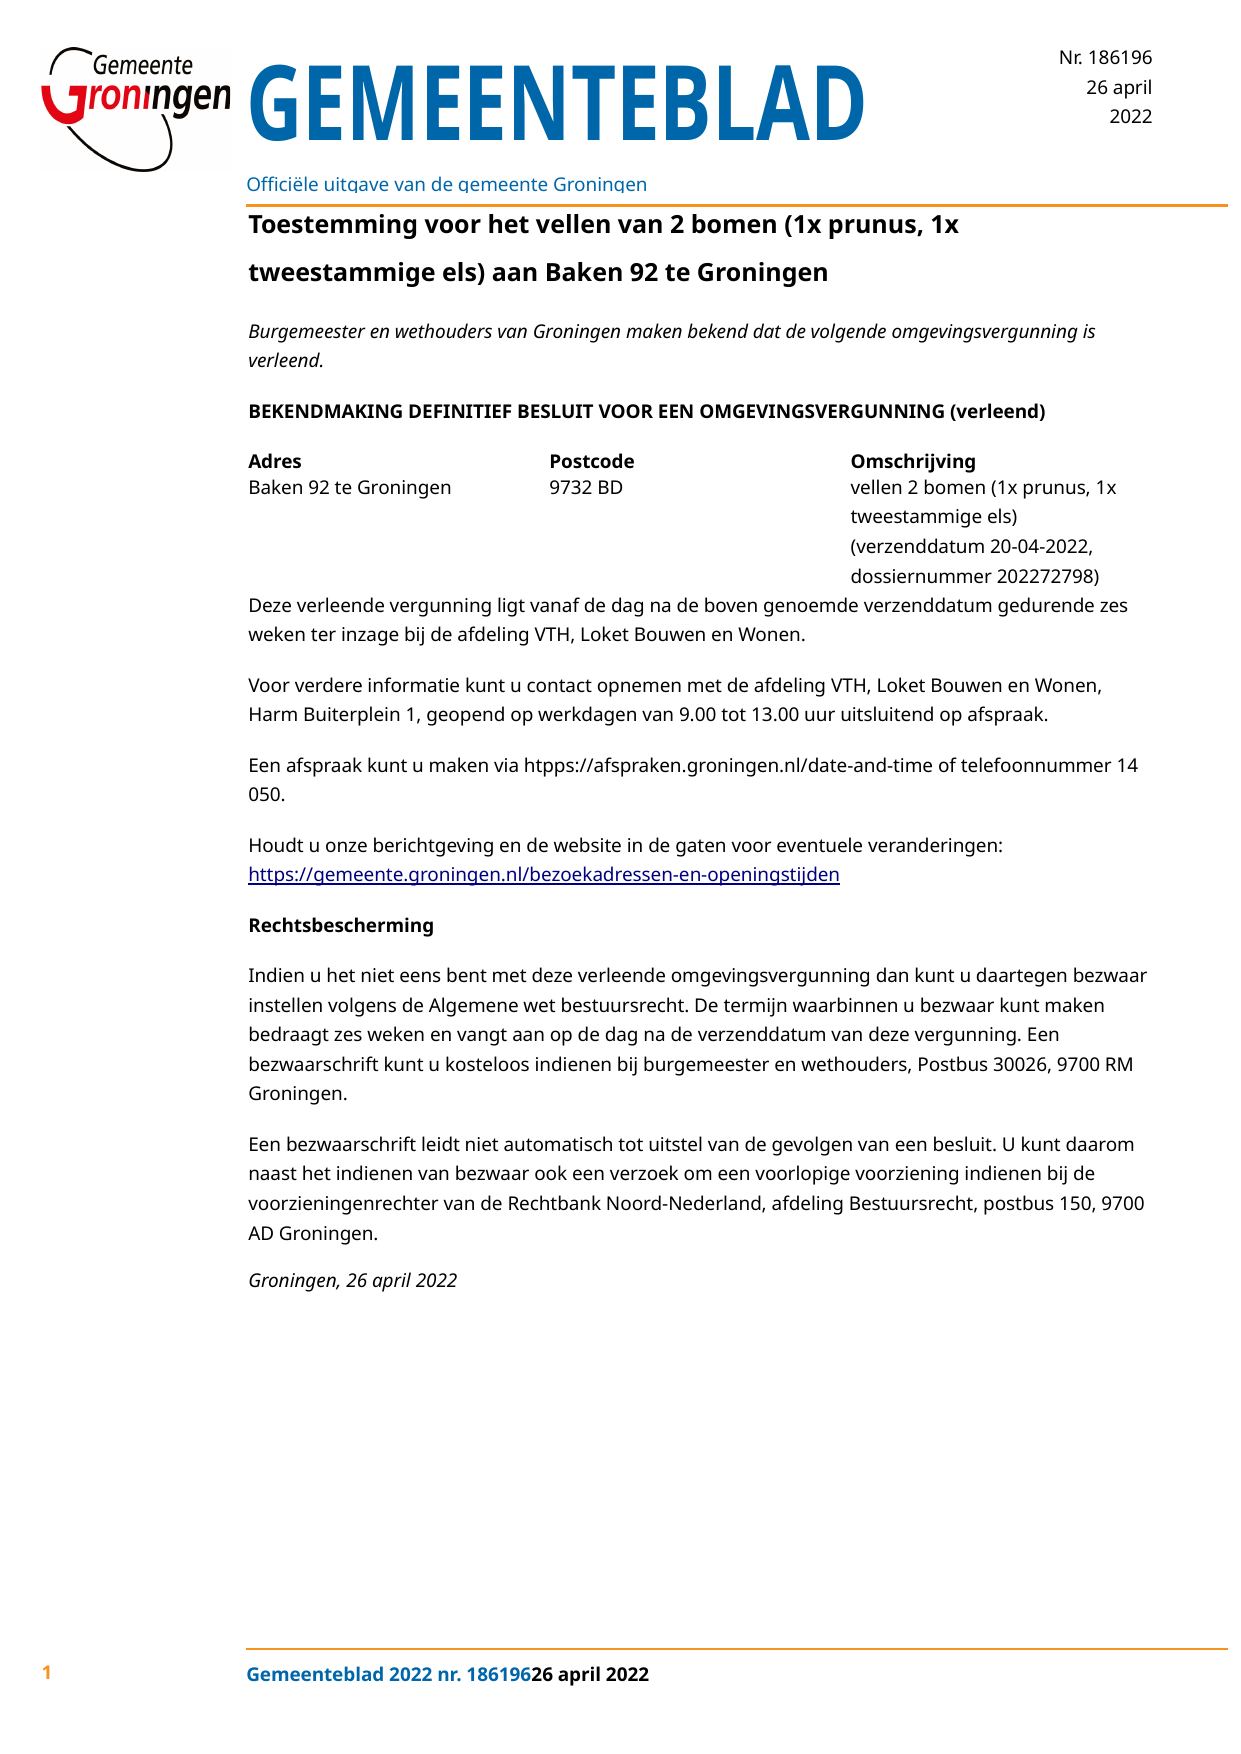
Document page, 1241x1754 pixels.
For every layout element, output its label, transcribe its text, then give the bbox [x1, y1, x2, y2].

text Burgemeester en wethouders van Groningen maken bekend dat de volgende omgevingsvergunning is verleend. [248, 318, 1152, 373]
text Groningen, 26 april 2022 [248, 1268, 1152, 1293]
text BEKENDMAKING DEFINITIEF BESLUIT VOOR EEN OMGEVINGSVERGUNNING (verleend) [248, 398, 1152, 424]
table_header Postcode [549, 449, 850, 474]
text Een afspraak kunt u maken via htpps://afspraken.groningen.nl/date-and-time of telefoonnummer 14 050. [248, 752, 1152, 807]
table_header Adres [248, 449, 549, 474]
table_cell Baken 92 te Groningen [248, 474, 549, 589]
picture [41, 47, 231, 172]
text Toestemming voor het vellen van 2 bomen (1x prunus, 1x tweestammige els) aan Baken 92 te Groningen [248, 207, 1152, 288]
text Houdt u onze berichtgeving en de website in de gaten voor eventuele veranderingen: https://gemeente.groningen.nl/bezoekadressen-en-openingstijden [248, 832, 1152, 887]
text Deze verleende vergunning ligt vanaf de dag na de boven genoemde verzenddatum gedurende zes weken ter inzage bij de afdeling VTH, Loket Bouwen en Wonen. [248, 592, 1152, 647]
table_header Omschrijving [850, 449, 1152, 474]
text Voor verdere informatie kunt u contact opnemen met de afdeling VTH, Loket Bouwen en Wonen, Harm Buiterplein 1, geopend op werkdagen van 9.00 tot 13.00 uur uitsluitend op afspraak. [248, 672, 1152, 727]
text Indien u het niet eens bent met deze verleende omgevingsvergunning dan kunt u daartegen bezwaar instellen volgens de Algemene wet bestuursrecht. De termijn waarbinnen u bezwaar kunt maken bedraagt zes weken en vangt aan op de dag na de verzenddatum van deze vergunning. Een bezwaarschrift kunt u kosteloos indienen bij burgemeester en wethouders, Postbus 30026, 9700 RM Groningen. [248, 962, 1152, 1106]
text Een bezwaarschrift leidt niet automatisch tot uitstel van de gevolgen van een besluit. U kunt daarom naast het indienen van bezwaar ook een verzoek om een voorlopige voorziening indienen bij de voorzieningenrechter van de Rechtbank Noord-Nederland, afdeling Bestuursrecht, postbus 150, 9700 AD Groningen. [248, 1131, 1152, 1246]
table_cell vellen 2 bomen (1x prunus, 1x tweestammige els) (verzenddatum 20-04-2022, dossiernummer 202272798) [850, 474, 1152, 589]
table_cell 9732 BD [549, 474, 850, 589]
text Rechtsbescherming [248, 912, 1152, 938]
